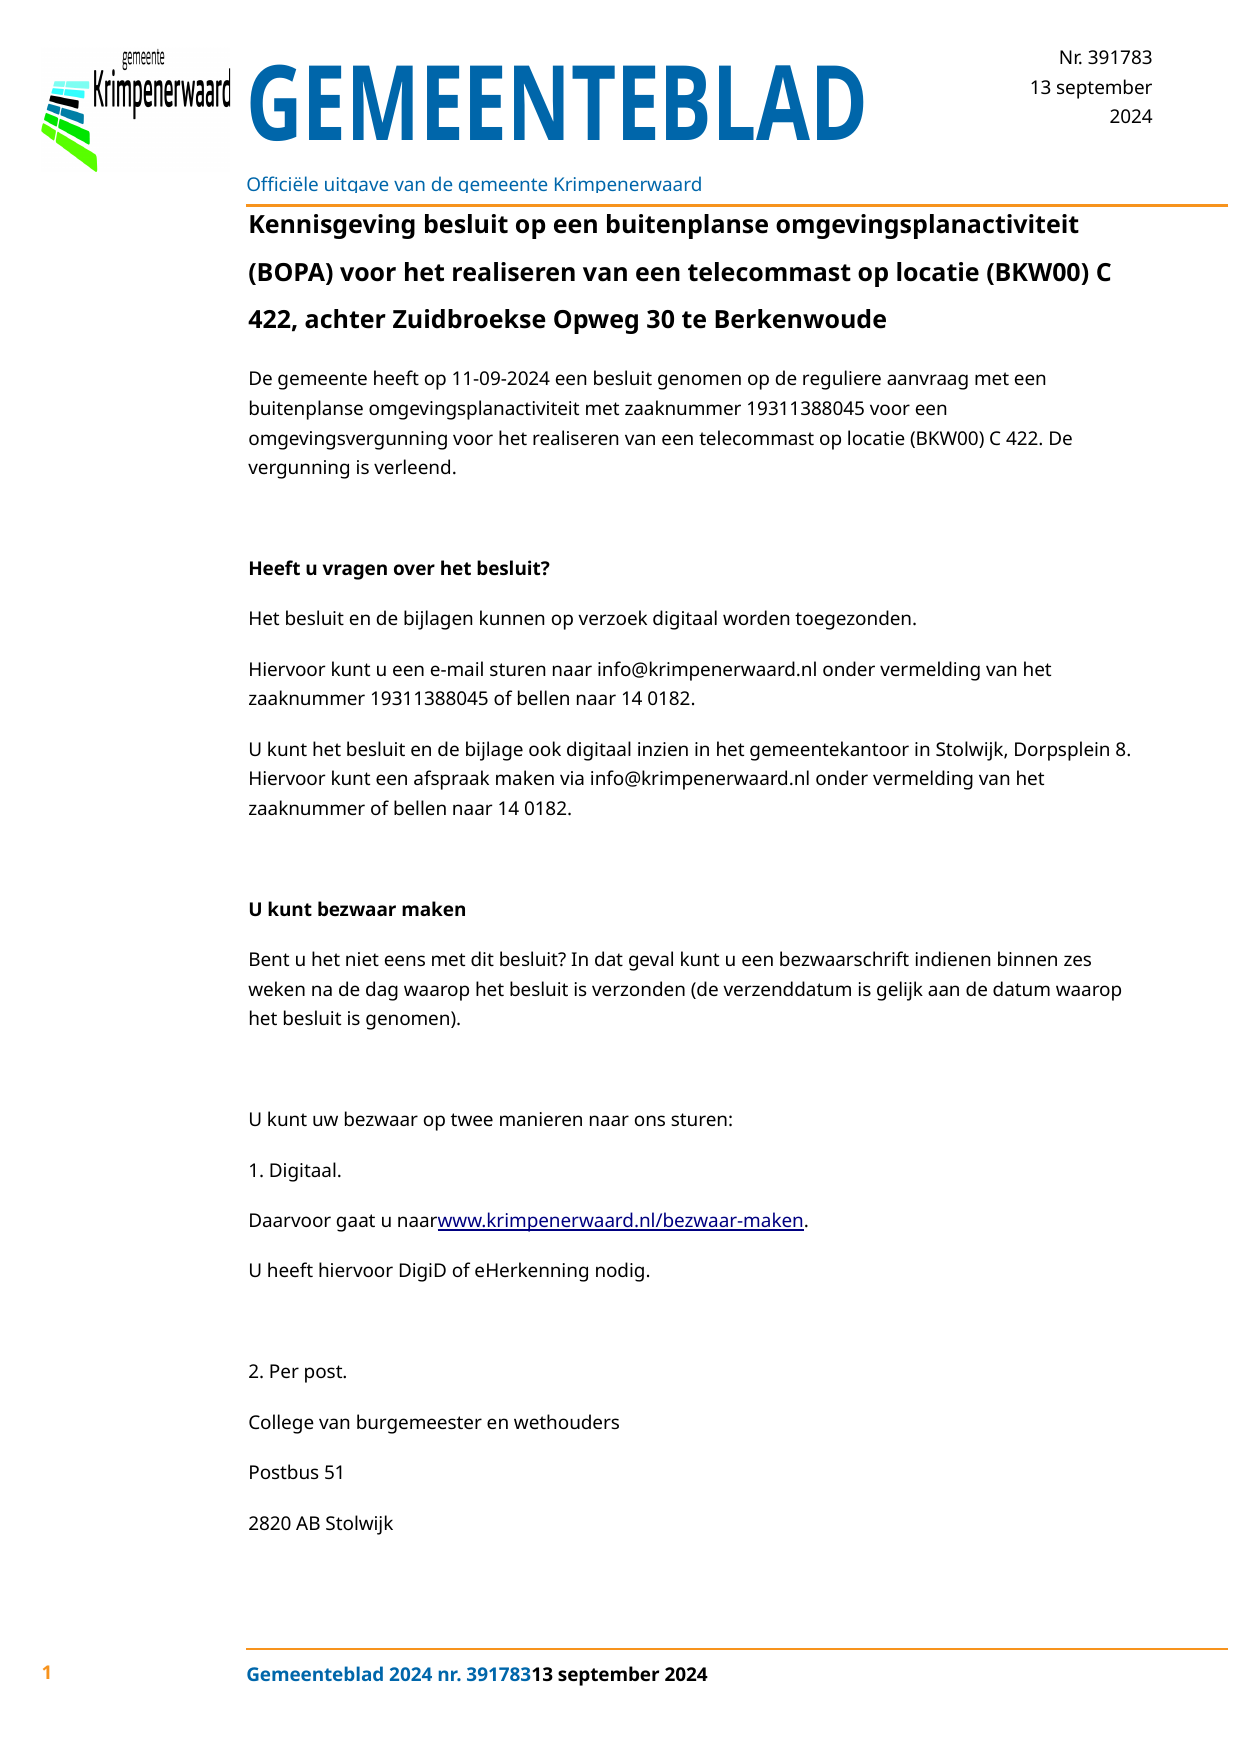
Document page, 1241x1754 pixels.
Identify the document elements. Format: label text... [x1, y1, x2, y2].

picture [41, 47, 231, 172]
text U kunt bezwaar maken [248, 896, 1152, 922]
text Hiervoor kunt u een e-mail sturen naar info@krimpenerwaard.nl onder vermelding van het zaaknummer 19311388045 of bellen naar 14 0182. [248, 656, 1152, 711]
text Het besluit en de bijlagen kunnen op verzoek digitaal worden toegezonden. [248, 606, 1152, 631]
text 2. Per post. [248, 1358, 1152, 1384]
text Daarvoor gaat u naarwww.krimpenerwaard.nl/bezwaar-maken. [248, 1207, 1152, 1233]
text De gemeente heeft op 11-09-2024 een besluit genomen op de reguliere aanvraag met een buitenplanse omgevingsplanactiviteit met zaaknummer 19311388045 voor een omgevingsvergunning voor het realiseren van een telecommast op locatie (BKW00) C 422. De vergunning is verleend. [248, 366, 1152, 480]
text Postbus 51 [248, 1459, 1152, 1485]
text Bent u het niet eens met dit besluit? In dat geval kunt u een bezwaarschrift indienen binnen zes weken na de dag waarop het besluit is verzonden (de verzenddatum is gelijk aan de datum waarop het besluit is genomen). [248, 946, 1152, 1031]
text Kennisgeving besluit op een buitenplanse omgevingsplanactiviteit (BOPA) voor het realiseren van een telecommast op locatie (BKW00) C 422, achter Zuidbroekse Opweg 30 te Berkenwoude [248, 207, 1152, 336]
text U kunt het besluit en de bijlage ook digitaal inzien in het gemeentekantoor in Stolwijk, Dorpsplein 8. Hiervoor kunt een afspraak maken via info@krimpenerwaard.nl onder vermelding van het zaaknummer of bellen naar 14 0182. [248, 736, 1152, 821]
text College van burgemeester en wethouders [248, 1409, 1152, 1434]
text 2820 AB Stolwijk [248, 1510, 1152, 1535]
text U heeft hiervoor DigiD of eHerkenning nodig. [248, 1258, 1152, 1283]
text U kunt uw bezwaar op twee manieren naar ons sturen: [248, 1106, 1152, 1132]
text 1. Digitaal. [248, 1157, 1152, 1182]
text Heeft u vragen over het besluit? [248, 555, 1152, 581]
